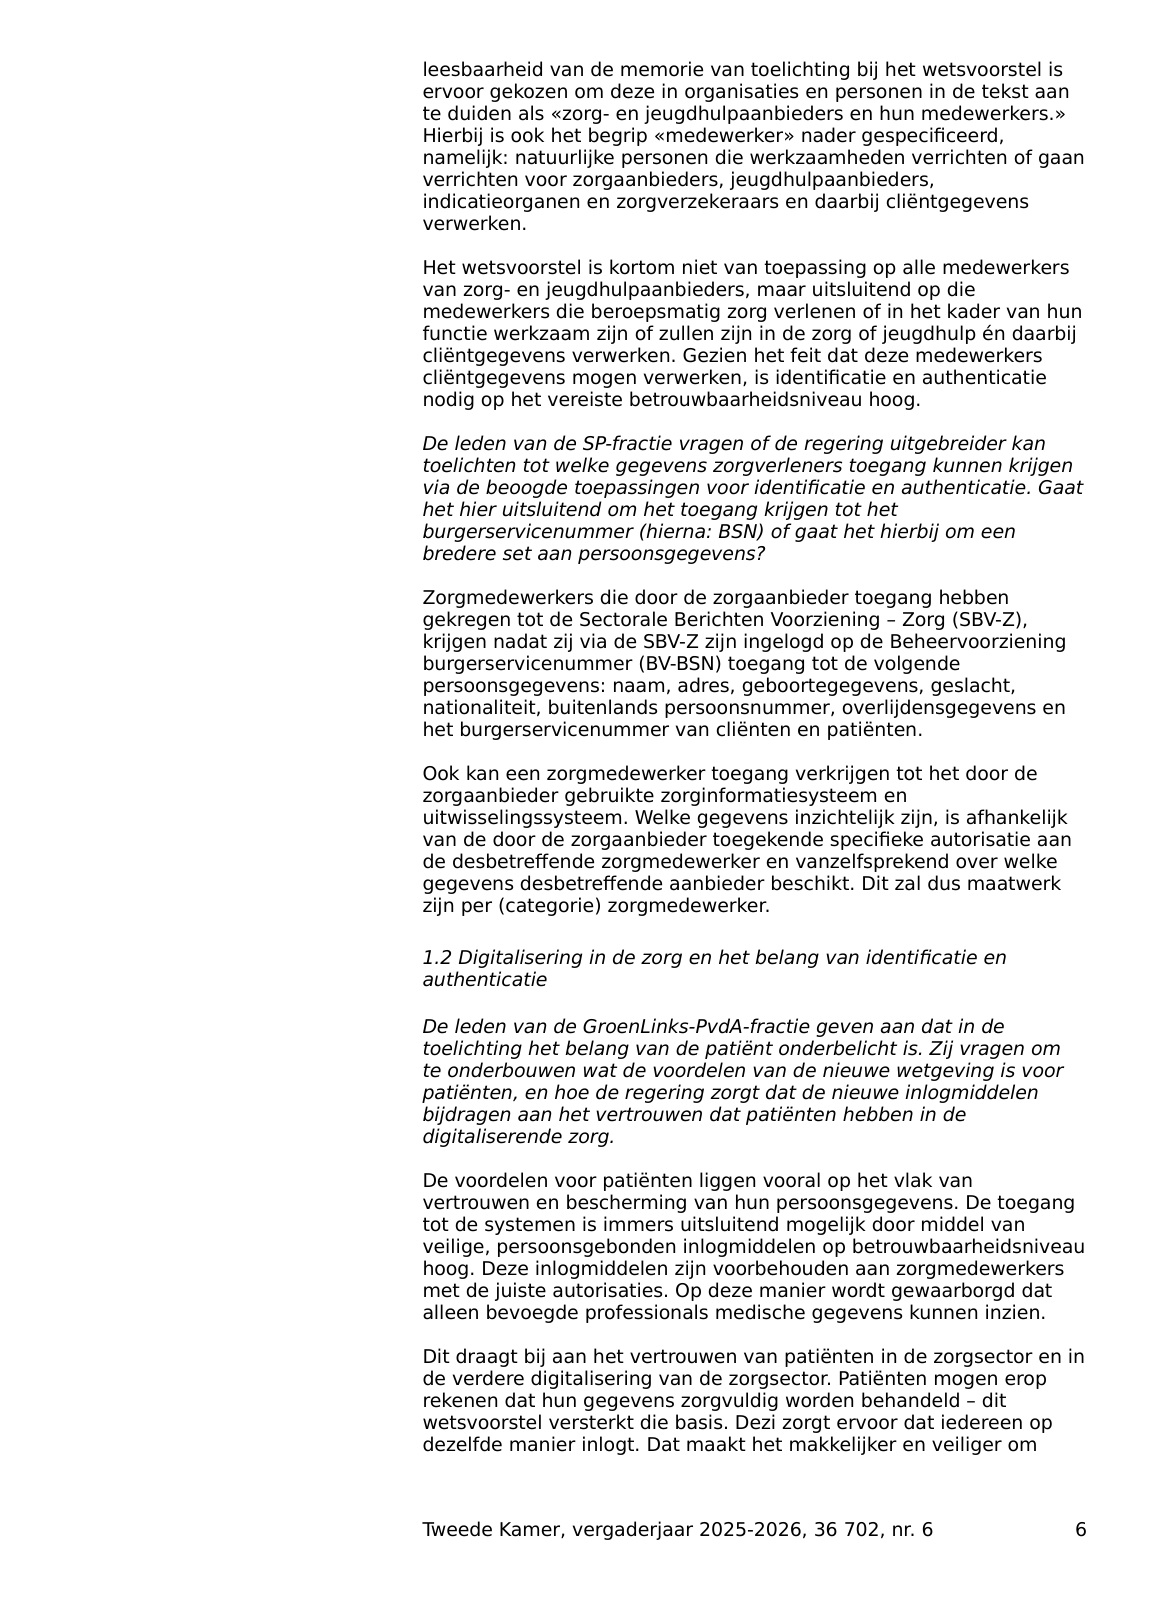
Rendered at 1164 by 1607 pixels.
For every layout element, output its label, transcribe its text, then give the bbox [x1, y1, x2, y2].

text Het wetsvoorstel is kortom niet van toepassing op alle medewerkers van zorg- en jeugdhulpaanbieders, maar uitsluitend op die medewerkers die beroepsmatig zorg verlenen of in het kader van hun functie werkzaam zijn of zullen zijn in de zorg of jeugdhulp én daarbij cliëntgegevens verwerken. Gezien het feit dat deze medewerkers cliëntgegevens mogen verwerken, is identificatie en authenticatie nodig op het vereiste betrouwbaarheidsniveau hoog. [422, 257, 1087, 411]
text Zorgmedewerkers die door de zorgaanbieder toegang hebben gekregen tot de Sectorale Berichten Voorziening – Zorg (SBV-Z), krijgen nadat zij via de SBV-Z zijn ingelogd op de Beheervoorziening burgerservicenummer (BV-BSN) toegang tot de volgende persoonsgegevens: naam, adres, geboortegegevens, geslacht, nationaliteit, buitenlands persoonsnummer, overlijdensgegevens en het burgerservicenummer van cliënten en patiënten. [422, 587, 1087, 741]
text Ook kan een zorgmedewerker toegang verkrijgen tot het door de zorgaanbieder gebruikte zorginformatiesysteem en uitwisselingssysteem. Welke gegevens inzichtelijk zijn, is afhankelijk van de door de zorgaanbieder toegekende specifieke autorisatie aan de desbetreffende zorgmedewerker en vanzelfsprekend over welke gegevens desbetreffende aanbieder beschikt. Dit zal dus maatwerk zijn per (categorie) zorgmedewerker. [422, 763, 1087, 917]
text leesbaarheid van de memorie van toelichting bij het wetsvoorstel is ervoor gekozen om deze in organisaties en personen in de tekst aan te duiden als «zorg- en jeugdhulpaanbieders en hun medewerkers.» Hierbij is ook het begrip «medewerker» nader gespecificeerd, namelijk: natuurlijke personen die werkzaamheden verrichten of gaan verrichten voor zorgaanbieders, jeugdhulpaanbieders, indicatieorganen en zorgverzekeraars en daarbij cliëntgegevens verwerken. [422, 59, 1087, 235]
text De leden van de GroenLinks-PvdA-fractie geven aan dat in de toelichting het belang van de patiënt onderbelicht is. Zij vragen om te onderbouwen wat de voordelen van de nieuwe wetgeving is voor patiënten, en hoe de regering zorgt dat de nieuwe inlogmiddelen bijdragen aan het vertrouwen dat patiënten hebben in de digitaliserende zorg. [422, 1016, 1087, 1148]
text De leden van de SP-fractie vragen of de regering uitgebreider kan toelichten tot welke gegevens zorgverleners toegang kunnen krijgen via de beoogde toepassingen voor identificatie en authenticatie. Gaat het hier uitsluitend om het toegang krijgen tot het burgerservicenummer (hierna: BSN) of gaat het hierbij om een bredere set aan persoonsgegevens? [422, 433, 1087, 565]
text Dit draagt bij aan het vertrouwen van patiënten in de zorgsector en in de verdere digitalisering van de zorgsector. Patiënten mogen erop rekenen dat hun gegevens zorgvuldig worden behandeld – dit wetsvoorstel versterkt die basis. Dezi zorgt ervoor dat iedereen op dezelfde manier inlogt. Dat maakt het makkelijker en veiliger om [422, 1346, 1087, 1456]
subtitle 1.2 Digitalisering in de zorg en het belang van identificatie en authenticatie [422, 947, 1087, 991]
text De voordelen voor patiënten liggen vooral op het vlak van vertrouwen en bescherming van hun persoonsgegevens. De toegang tot de systemen is immers uitsluitend mogelijk door middel van veilige, persoonsgebonden inlogmiddelen op betrouwbaarheidsniveau hoog. Deze inlogmiddelen zijn voorbehouden aan zorgmedewerkers met de juiste autorisaties. Op deze manier wordt gewaarborgd dat alleen bevoegde professionals medische gegevens kunnen inzien. [422, 1170, 1087, 1324]
